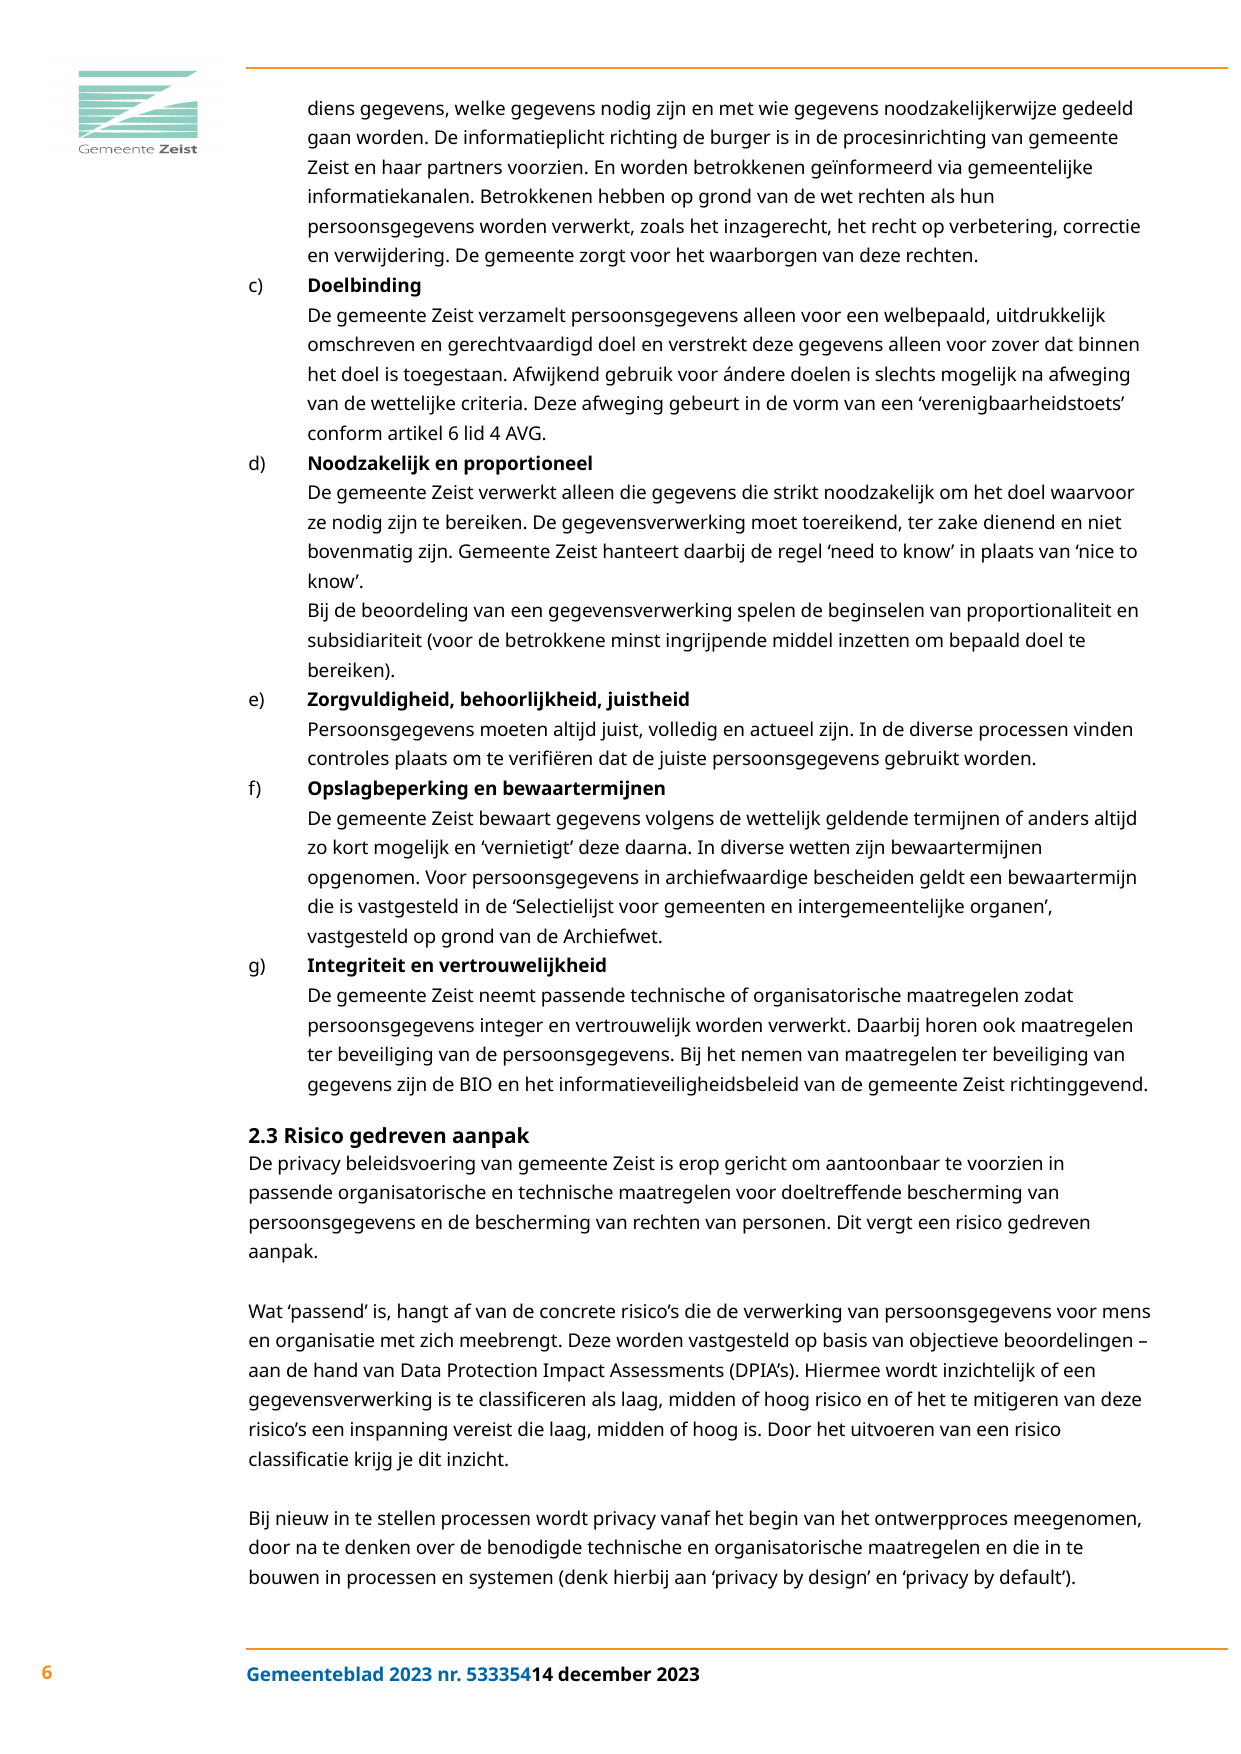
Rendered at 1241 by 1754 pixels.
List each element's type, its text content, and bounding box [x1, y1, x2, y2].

text De privacy beleidsvoering van gemeente Zeist is erop gericht om aantoonbaar te voorzien in passende organisatorische en technische maatregelen voor doeltreffende bescherming van persoonsgegevens en de bescherming van rechten van personen. Dit vergt een risico gedreven aanpak. [248, 1150, 1152, 1264]
list Integriteit en vertrouwelijkheid [248, 953, 1152, 978]
list Bij de beoordeling van een gegevensverwerking spelen de beginselen van proportionaliteit en subsidiariteit (voor de betrokkene minst ingrijpende middel inzetten om bepaald doel te bereiken). [248, 598, 1152, 683]
list Doelbinding [248, 272, 1152, 298]
text 2.3 Risico gedreven aanpak [248, 1121, 1152, 1150]
list Persoonsgegevens moeten altijd juist, volledig en actueel zijn. In de diverse processen vinden controles plaats om te verifiëren dat de juiste persoonsgegevens gebruikt worden. [248, 716, 1152, 771]
list De gemeente Zeist neemt passende technische of organisatorische maatregelen zodat persoonsgegevens integer en vertrouwelijk worden verwerkt. Daarbij horen ook maatregelen ter beveiliging van de persoonsgegevens. Bij het nemen van maatregelen ter beveiliging van gegevens zijn de BIO en het informatieveiligheidsbeleid van de gemeente Zeist richtinggevend. [248, 982, 1152, 1097]
list Opslagbeperking en bewaartermijnen [248, 775, 1152, 801]
list diens gegevens, welke gegevens nodig zijn en met wie gegevens noodzakelijkerwijze gedeeld gaan worden. De informatieplicht richting de burger is in de procesinrichting van gemeente Zeist en haar partners voorzien. En worden betrokkenen geïnformeerd via gemeentelijke informatiekanalen. Betrokkenen hebben op grond van de wet rechten als hun persoonsgegevens worden verwerkt, zoals het inzagerecht, het recht op verbetering, correctie en verwijdering. De gemeente zorgt voor het waarborgen van deze rechten. [248, 95, 1152, 268]
picture [41, 47, 231, 172]
list Zorgvuldigheid, behoorlijkheid, juistheid [248, 686, 1152, 712]
text Wat ‘passend’ is, hangt af van de concrete risico’s die de verwerking van persoonsgegevens voor mens en organisatie met zich meebrengt. Deze worden vastgesteld op basis van objectieve beoordelingen – aan de hand van Data Protection Impact Assessments (DPIA’s). Hiermee wordt inzichtelijk of een gegevensverwerking is te classificeren als laag, midden of hoog risico en of het te mitigeren van deze risico’s een inspanning vereist die laag, midden of hoog is. Door het uitvoeren van een risico classificatie krijg je dit inzicht. [248, 1298, 1152, 1471]
list De gemeente Zeist bewaart gegevens volgens de wettelijk geldende termijnen of anders altijd zo kort mogelijk en ‘vernietigt’ deze daarna. In diverse wetten zijn bewaartermijnen opgenomen. Voor persoonsgegevens in archiefwaardige bescheiden geldt een bewaartermijn die is vastgesteld in de ‘Selectielijst voor gemeenten en intergemeentelijke organen’, vastgesteld op grond van de Archiefwet. [248, 805, 1152, 949]
text Bij nieuw in te stellen processen wordt privacy vanaf het begin van het ontwerpproces meegenomen, door na te denken over de benodigde technische en organisatorische maatregelen en die in te bouwen in processen en systemen (denk hierbij aan ‘privacy by design’ en ‘privacy by default’). [248, 1505, 1152, 1590]
list De gemeente Zeist verzamelt persoonsgegevens alleen voor een welbepaald, uitdrukkelijk omschreven en gerechtvaardigd doel en verstrekt deze gegevens alleen voor zover dat binnen het doel is toegestaan. Afwijkend gebruik voor ándere doelen is slechts mogelijk na afweging van de wettelijke criteria. Deze afweging gebeurt in de vorm van een ‘verenigbaarheidstoets’ conform artikel 6 lid 4 AVG. [248, 302, 1152, 446]
list De gemeente Zeist verwerkt alleen die gegevens die strikt noodzakelijk om het doel waarvoor ze nodig zijn te bereiken. De gegevensverwerking moet toereikend, ter zake dienend en niet bovenmatig zijn. Gemeente Zeist hanteert daarbij de regel ‘need to know’ in plaats van ‘nice to know’. [248, 479, 1152, 594]
list Noodzakelijk en proportioneel [248, 450, 1152, 476]
